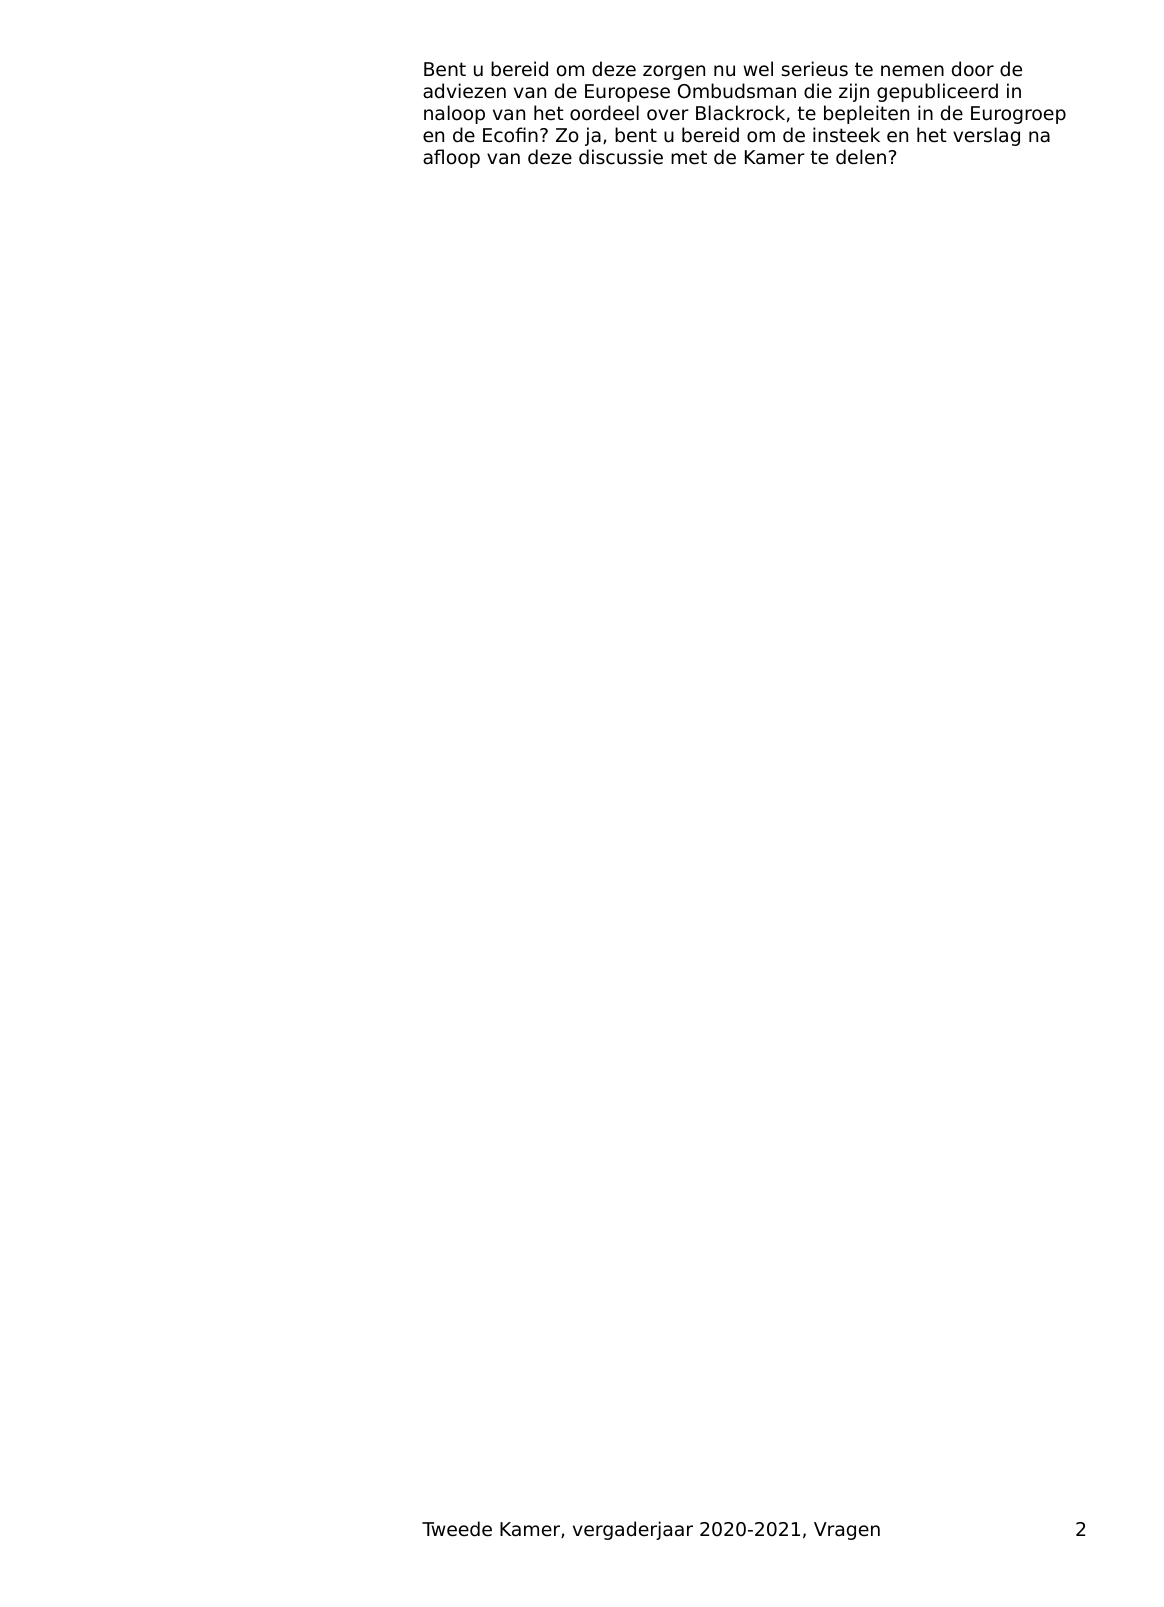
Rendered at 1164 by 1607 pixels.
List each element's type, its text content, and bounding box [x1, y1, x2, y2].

text Bent u bereid om deze zorgen nu wel serieus te nemen door de adviezen van de Europese Ombudsman die zijn gepubliceerd in naloop van het oordeel over Blackrock, te bepleiten in de Eurogroep en de Ecofin? Zo ja, bent u bereid om de insteek en het verslag na afloop van deze discussie met de Kamer te delen? [422, 59, 1087, 169]
